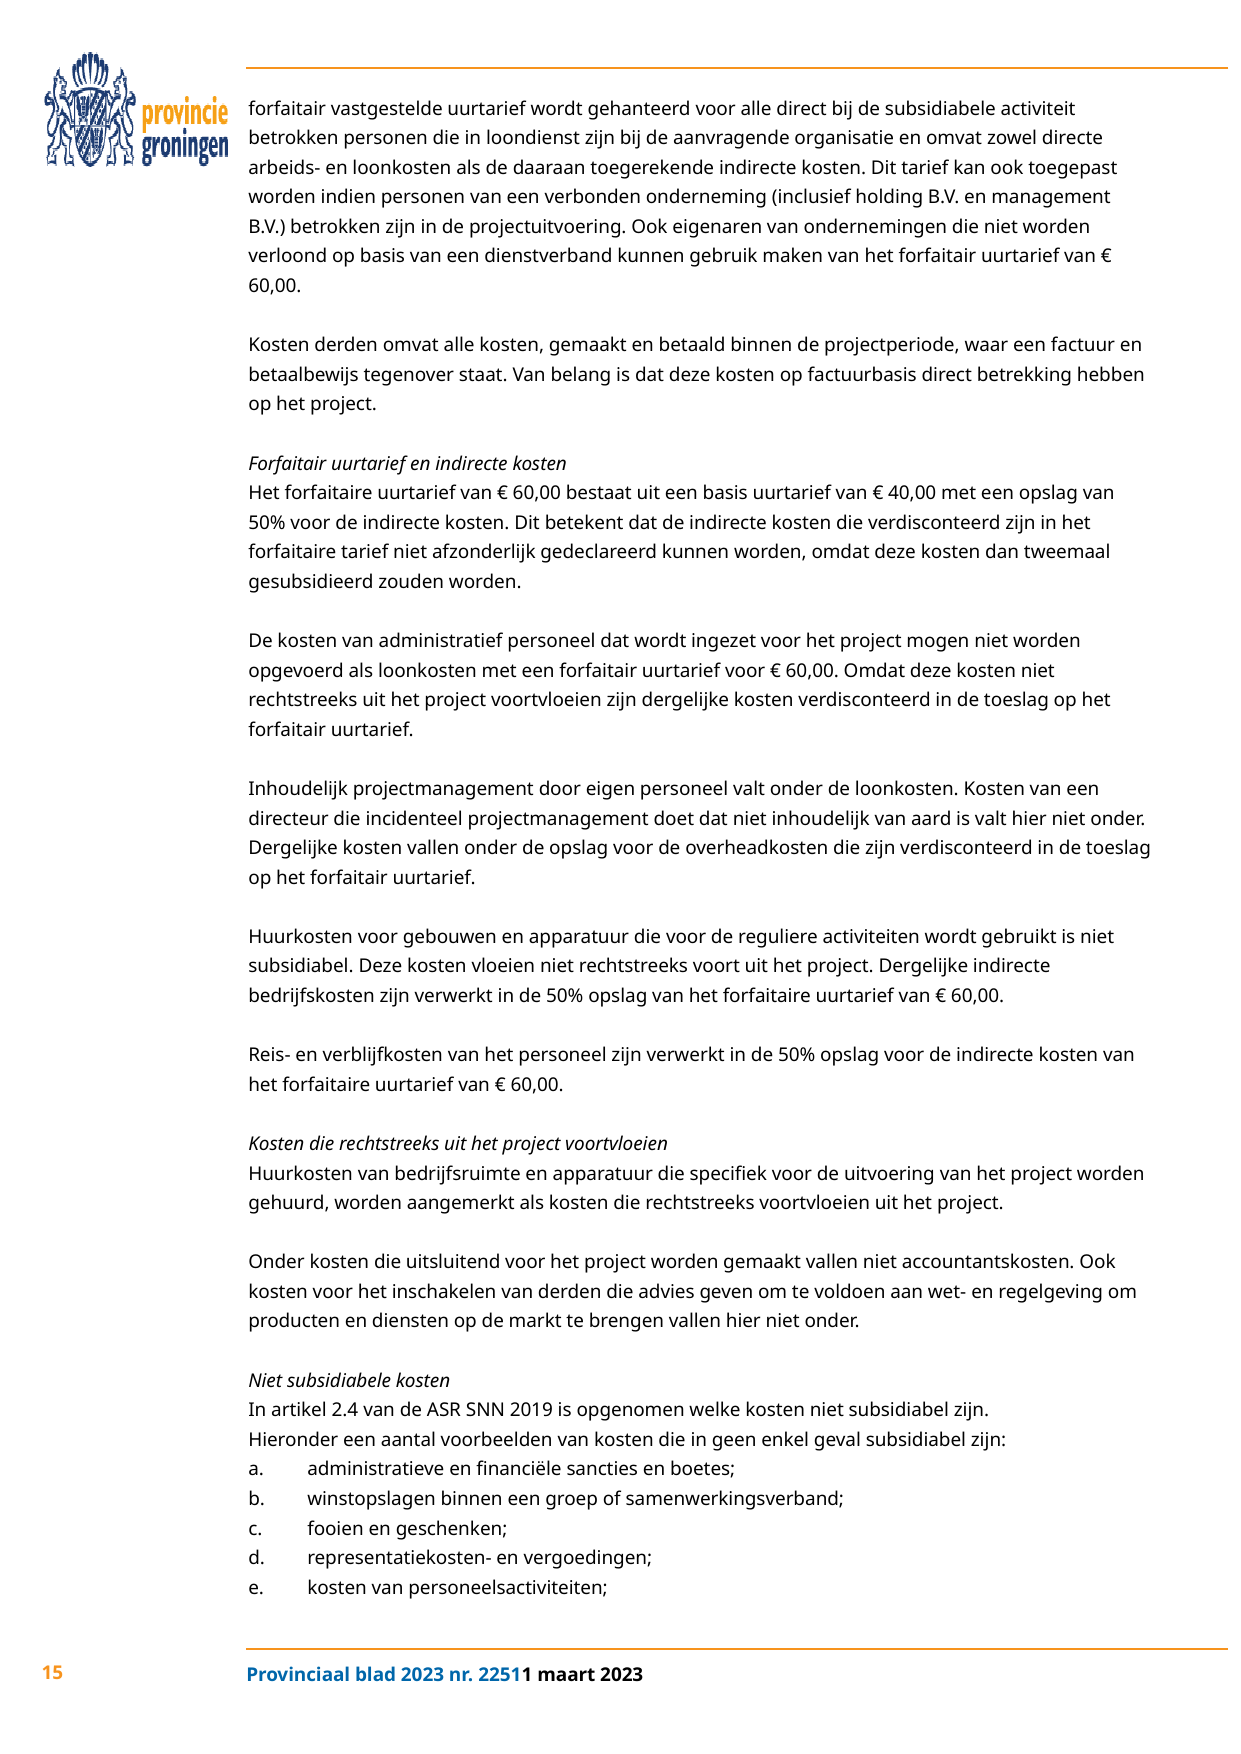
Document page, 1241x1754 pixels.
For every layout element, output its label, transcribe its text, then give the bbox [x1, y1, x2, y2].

text Huurkosten van bedrijfsruimte en apparatuur die specifiek voor de uitvoering van het project worden gehuurd, worden aangemerkt als kosten die rechtstreeks voortvloeien uit het project. [248, 1160, 1152, 1215]
text De kosten van administratief personeel dat wordt ingezet voor het project mogen niet worden opgevoerd als loonkosten met een forfaitair uurtarief voor € 60,00. Omdat deze kosten niet rechtstreeks uit het project voortvloeien zijn dergelijke kosten verdisconteerd in de toeslag op het forfaitair uurtarief. [248, 627, 1152, 742]
text Onder kosten die uitsluitend voor het project worden gemaakt vallen niet accountantskosten. Ook kosten voor het inschakelen van derden die advies geven om te voldoen aan wet- en regelgeving om producten en diensten op de markt te brengen vallen hier niet onder. [248, 1248, 1152, 1333]
list representatiekosten- en vergoedingen; [248, 1544, 1152, 1570]
list administratieve en financiële sancties en boetes; [248, 1456, 1152, 1481]
text Inhoudelijk projectmanagement door eigen personeel valt onder de loonkosten. Kosten van een directeur die incidenteel projectmanagement doet dat niet inhoudelijk van aard is valt hier niet onder. Dergelijke kosten vallen onder de opslag voor de overheadkosten die zijn verdisconteerd in de toeslag op het forfaitair uurtarief. [248, 775, 1152, 890]
list kosten van personeelsactiviteiten; [248, 1574, 1152, 1600]
text Forfaitair uurtarief en indirecte kosten [248, 450, 1152, 476]
text In artikel 2.4 van de ASR SNN 2019 is opgenomen welke kosten niet subsidiabel zijn. [248, 1396, 1152, 1422]
list fooien en geschenken; [248, 1515, 1152, 1541]
text Hieronder een aantal voorbeelden van kosten die in geen enkel geval subsidiabel zijn: [248, 1426, 1152, 1452]
picture [41, 47, 231, 172]
text Het forfaitaire uurtarief van € 60,00 bestaat uit een basis uurtarief van € 40,00 met een opslag van 50% voor de indirecte kosten. Dit betekent dat de indirecte kosten die verdisconteerd zijn in het forfaitaire tarief niet afzonderlijk gedeclareerd kunnen worden, omdat deze kosten dan tweemaal gesubsidieerd zouden worden. [248, 479, 1152, 594]
text Niet subsidiabele kosten [248, 1367, 1152, 1393]
list winstopslagen binnen een groep of samenwerkingsverband; [248, 1485, 1152, 1511]
text Kosten derden omvat alle kosten, gemaakt en betaald binnen de projectperiode, waar een factuur en betaalbewijs tegenover staat. Van belang is dat deze kosten op factuurbasis direct betrekking hebben op het project. [248, 331, 1152, 416]
text Kosten die rechtstreeks uit het project voortvloeien [248, 1130, 1152, 1156]
text Reis- en verblijfkosten van het personeel zijn verwerkt in de 50% opslag voor de indirecte kosten van het forfaitaire uurtarief van € 60,00. [248, 1041, 1152, 1097]
text Huurkosten voor gebouwen en apparatuur die voor de reguliere activiteiten wordt gebruikt is niet subsidiabel. Deze kosten vloeien niet rechtstreeks voort uit het project. Dergelijke indirecte bedrijfskosten zijn verwerkt in de 50% opslag van het forfaitaire uurtarief van € 60,00. [248, 923, 1152, 1008]
text forfaitair vastgestelde uurtarief wordt gehanteerd voor alle direct bij de subsidiabele activiteit betrokken personen die in loondienst zijn bij de aanvragende organisatie en omvat zowel directe arbeids- en loonkosten als de daaraan toegerekende indirecte kosten. Dit tarief kan ook toegepast worden indien personen van een verbonden onderneming (inclusief holding B.V. en management B.V.) betrokken zijn in de projectuitvoering. Ook eigenaren van ondernemingen die niet worden verloond op basis van een dienstverband kunnen gebruik maken van het forfaitair uurtarief van € 60,00. [248, 95, 1152, 298]
